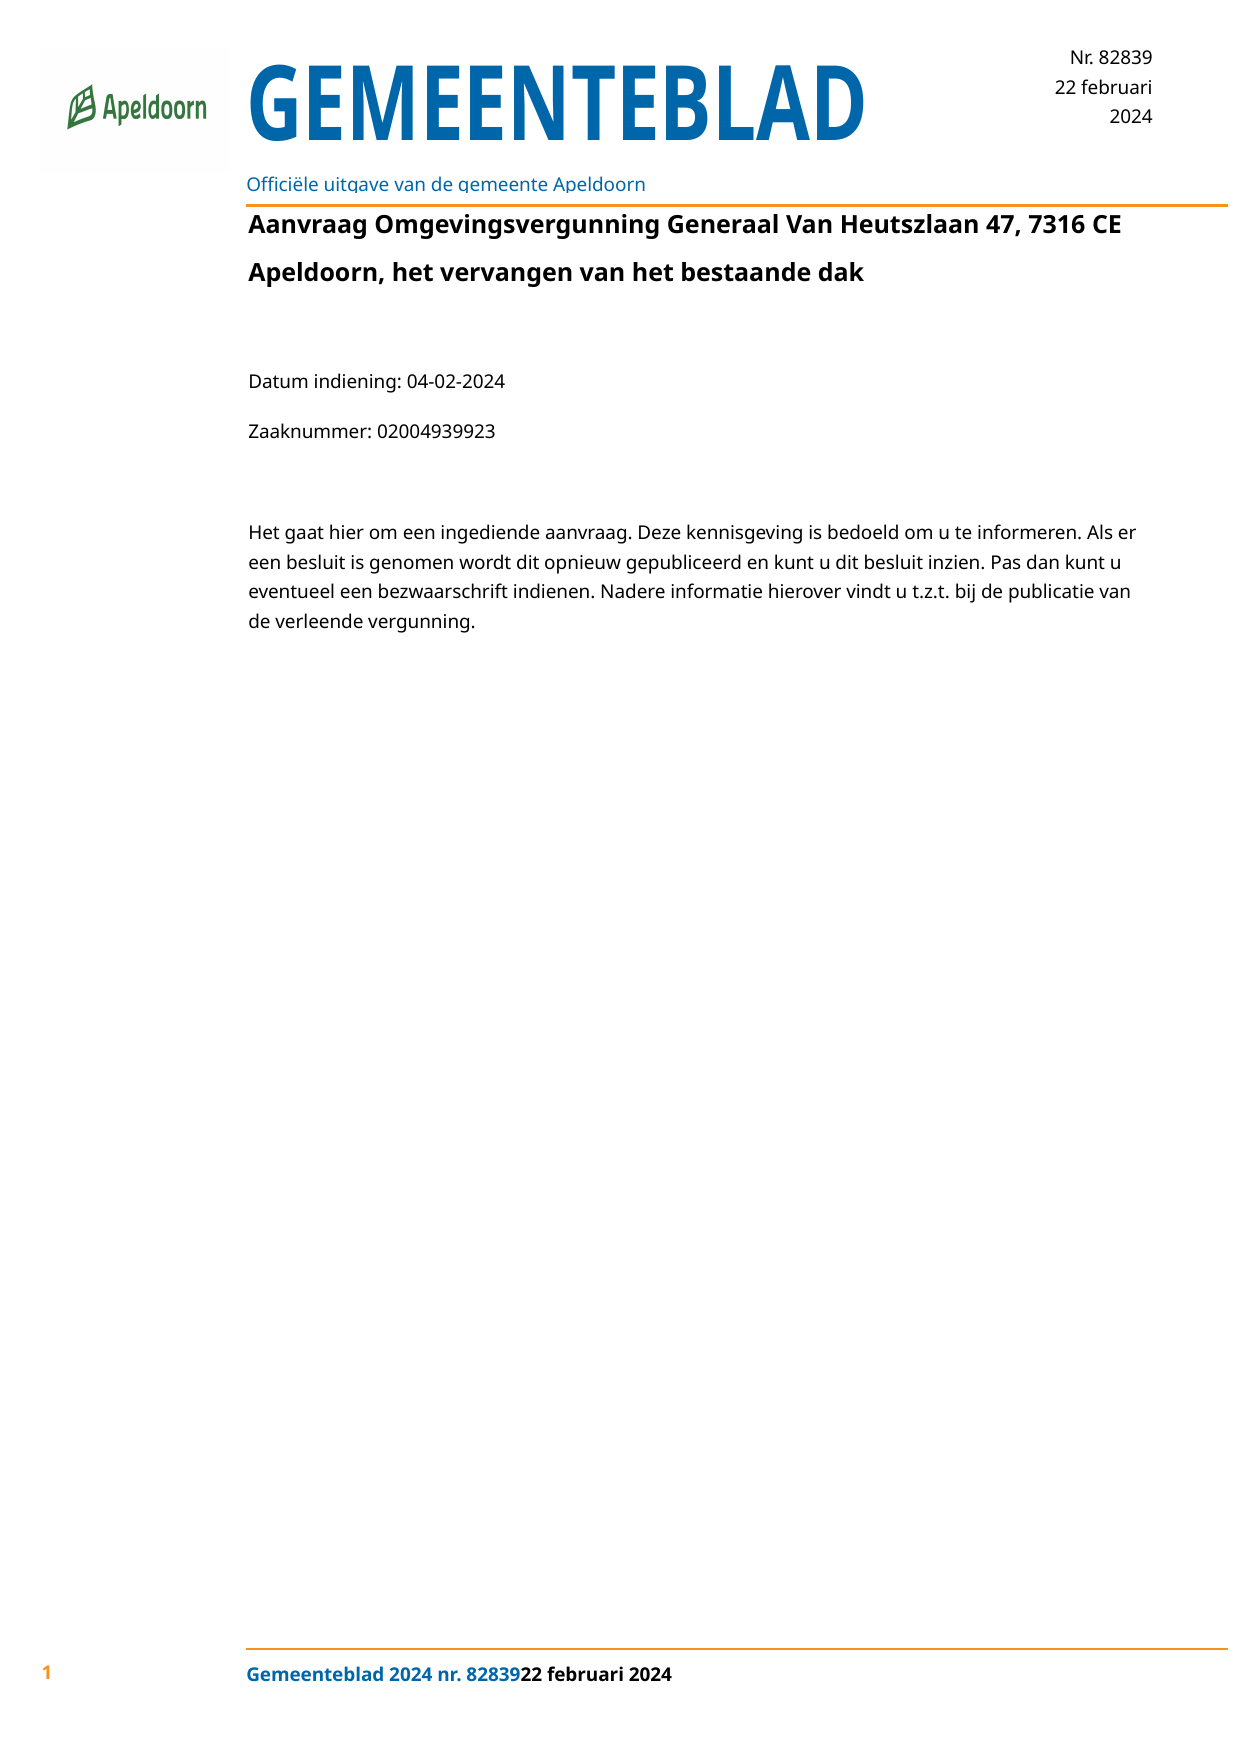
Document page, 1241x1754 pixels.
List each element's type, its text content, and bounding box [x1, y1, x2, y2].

text Het gaat hier om een ingediende aanvraag. Deze kennisgeving is bedoeld om u te informeren. Als er een besluit is genomen wordt dit opnieuw gepubliceerd en kunt u dit besluit inzien. Pas dan kunt u eventueel een bezwaarschrift indienen. Nadere informatie hierover vindt u t.z.t. bij de publicatie van de verleende vergunning. [248, 519, 1152, 634]
text Zaaknummer: 02004939923 [248, 419, 1152, 444]
picture [41, 47, 231, 172]
text Datum indiening: 04-02-2024 [248, 368, 1152, 394]
text Aanvraag Omgevingsvergunning Generaal Van Heutszlaan 47, 7316 CE Apeldoorn, het vervangen van het bestaande dak [248, 207, 1152, 288]
